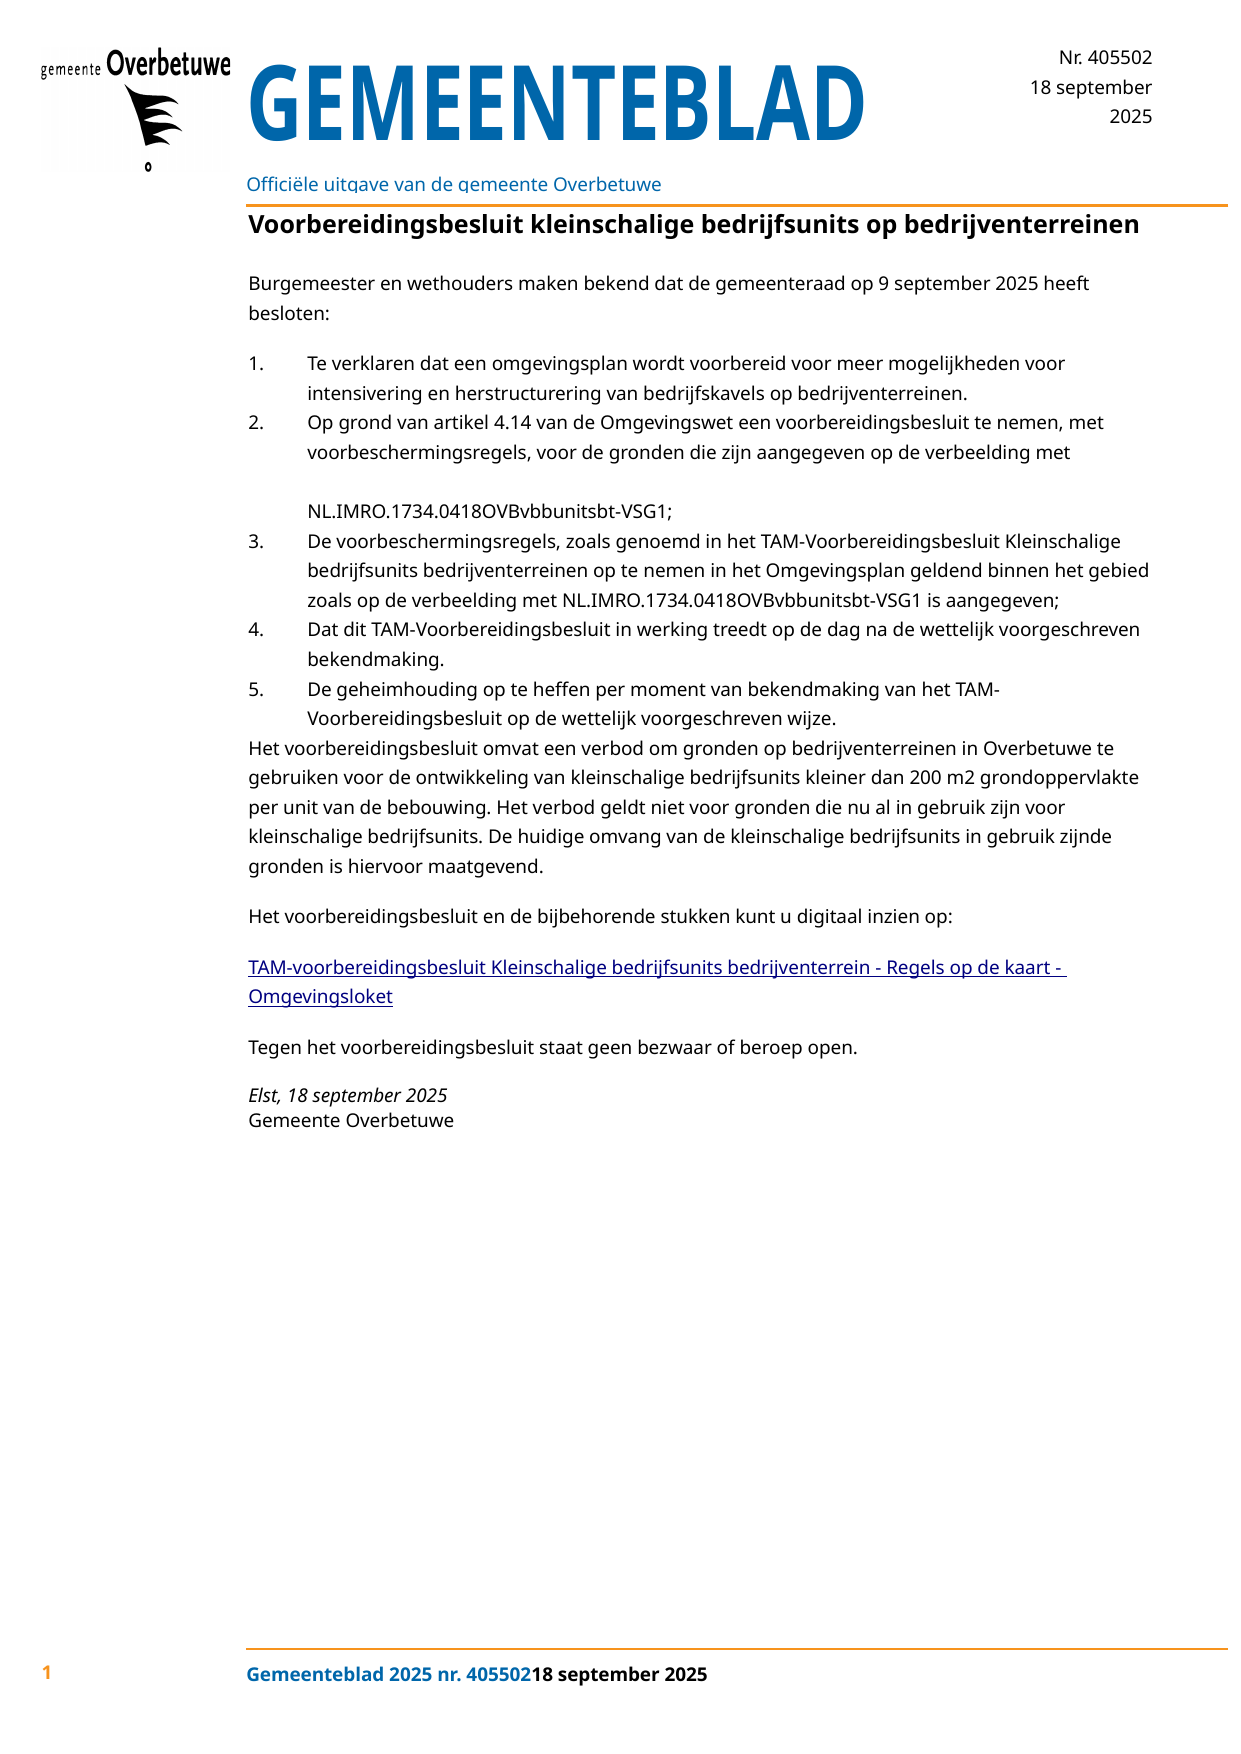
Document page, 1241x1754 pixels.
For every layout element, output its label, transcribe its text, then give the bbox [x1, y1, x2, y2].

list NL.IMRO.1734.0418OVBvbbunitsbt-VSG1; [248, 498, 1152, 524]
list Te verklaren dat een omgevingsplan wordt voorbereid voor meer mogelijkheden voor intensivering en herstructurering van bedrijfskavels op bedrijventerreinen. [248, 350, 1152, 406]
text TAM-voorbereidingsbesluit Kleinschalige bedrijfsunits bedrijventerrein - Regels op de kaart - Omgevingsloket [248, 954, 1152, 1009]
text Elst, 18 september 2025 [248, 1082, 1152, 1108]
text Voorbereidingsbesluit kleinschalige bedrijfsunits op bedrijventerreinen [248, 207, 1152, 241]
text Tegen het voorbereidingsbesluit staat geen bezwaar of beroep open. [248, 1034, 1152, 1060]
list Dat dit TAM-Voorbereidingsbesluit in werking treedt op de dag na de wettelijk voorgeschreven bekendmaking. [248, 617, 1152, 672]
list Op grond van artikel 4.14 van de Omgevingswet een voorbereidingsbesluit te nemen, met voorbeschermingsregels, voor de gronden die zijn aangegeven op de verbeelding met [248, 409, 1152, 465]
text Het voorbereidingsbesluit en de bijbehorende stukken kunt u digitaal inzien op: [248, 904, 1152, 929]
text Het voorbereidingsbesluit omvat een verbod om gronden op bedrijventerreinen in Overbetuwe te gebruiken voor de ontwikkeling van kleinschalige bedrijfsunits kleiner dan 200 m2 grondoppervlakte per unit van de bebouwing. Het verbod geldt niet voor gronden die nu al in gebruik zijn voor kleinschalige bedrijfsunits. De huidige omvang van de kleinschalige bedrijfsunits in gebruik zijnde gronden is hiervoor maatgevend. [248, 735, 1152, 879]
list De voorbeschermingsregels, zoals genoemd in het TAM-Voorbereidingsbesluit Kleinschalige bedrijfsunits bedrijventerreinen op te nemen in het Omgevingsplan geldend binnen het gebied zoals op de verbeelding met NL.IMRO.1734.0418OVBvbbunitsbt-VSG1 is aangegeven; [248, 528, 1152, 613]
text Gemeente Overbetuwe [248, 1108, 1152, 1133]
picture [41, 47, 231, 172]
list De geheimhouding op te heffen per moment van bekendmaking van het TAM-Voorbereidingsbesluit op de wettelijk voorgeschreven wijze. [248, 676, 1152, 731]
text Burgemeester en wethouders maken bekend dat de gemeenteraad op 9 september 2025 heeft besloten: [248, 270, 1152, 326]
